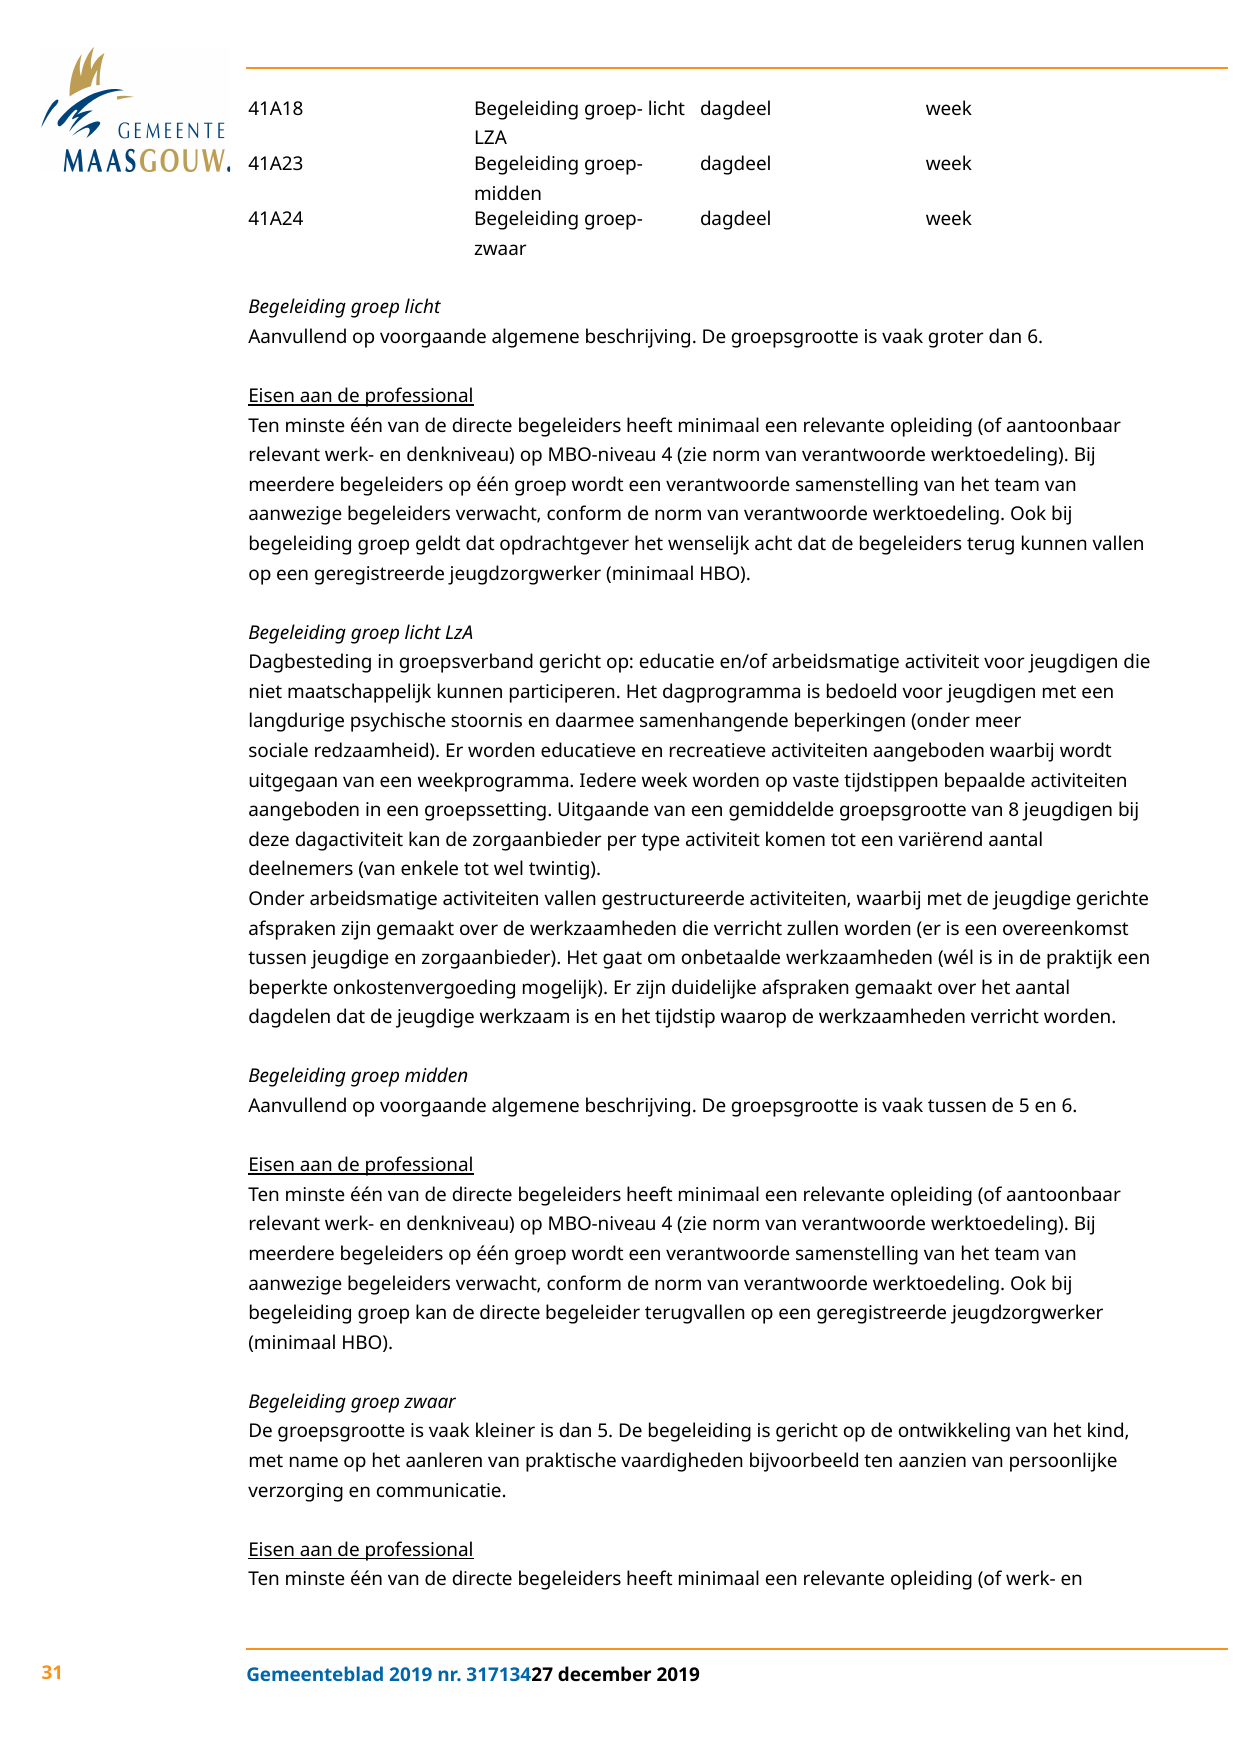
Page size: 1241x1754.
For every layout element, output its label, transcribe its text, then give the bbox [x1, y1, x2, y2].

table_cell 41A18 [248, 95, 474, 150]
text Begeleiding groep midden [248, 1063, 1152, 1088]
text Aanvullend op voorgaande algemene beschrijving. De groepsgrootte is vaak tussen de 5 en 6. [248, 1092, 1152, 1118]
text Begeleiding groep licht [248, 293, 1152, 319]
picture [41, 47, 231, 172]
table_cell dagdeel [700, 95, 926, 150]
table_cell Begeleiding groep- licht LZA [474, 95, 700, 150]
text Ten minste één van de directe begeleiders heeft minimaal een relevante opleiding (of werk- en [248, 1566, 1152, 1591]
text Ten minste één van de directe begeleiders heeft minimaal een relevante opleiding (of aantoonbaar relevant werk- en denkniveau) op MBO-niveau 4 (zie norm van verantwoorde werktoedeling). Bij meerdere begeleiders op één groep wordt een verantwoorde samenstelling van het team van aanwezige begeleiders verwacht, conform de norm van verantwoorde werktoedeling. Ook bij begeleiding groep geldt dat opdrachtgever het wenselijk acht dat de begeleiders terug kunnen vallen op een geregistreerde jeugdzorgwerker (minimaal HBO). [248, 412, 1152, 586]
table_cell week [926, 205, 1152, 261]
table_cell dagdeel [700, 150, 926, 205]
table_cell week [926, 95, 1152, 150]
table_cell 41A23 [248, 150, 474, 205]
table_cell Begeleiding groep- midden [474, 150, 700, 205]
text Onder arbeidsmatige activiteiten vallen gestructureerde activiteiten, waarbij met de jeugdige gerichte afspraken zijn gemaakt over de werkzaamheden die verricht zullen worden (er is een overeenkomst tussen jeugdige en zorgaanbieder). Het gaat om onbetaalde werkzaamheden (wél is in de praktijk een beperkte onkostenvergoeding mogelijk). Er zijn duidelijke afspraken gemaakt over het aantal dagdelen dat de jeugdige werkzaam is en het tijdstip waarop de werkzaamheden verricht worden. [248, 885, 1152, 1029]
text sociale redzaamheid). Er worden educatieve en recreatieve activiteiten aangeboden waarbij wordt uitgegaan van een weekprogramma. Iedere week worden op vaste tijdstippen bepaalde activiteiten aangeboden in een groepssetting. Uitgaande van een gemiddelde groepsgrootte van 8 jeugdigen bij deze dagactiviteit kan de zorgaanbieder per type activiteit komen tot een variërend aantal deelnemers (van enkele tot wel twintig). [248, 737, 1152, 881]
text Aanvullend op voorgaande algemene beschrijving. De groepsgrootte is vaak groter dan 6. [248, 323, 1152, 349]
text Eisen aan de professional [248, 382, 1152, 408]
text Begeleiding groep zwaar [248, 1388, 1152, 1414]
table_cell dagdeel [700, 205, 926, 261]
text Begeleiding groep licht LzA [248, 619, 1152, 645]
text Dagbesteding in groepsverband gericht op: educatie en/of arbeidsmatige activiteit voor jeugdigen die niet maatschappelijk kunnen participeren. Het dagprogramma is bedoeld voor jeugdigen met een langdurige psychische stoornis en daarmee samenhangende beperkingen (onder meer [248, 648, 1152, 733]
text Eisen aan de professional [248, 1536, 1152, 1562]
text Eisen aan de professional [248, 1151, 1152, 1177]
text Ten minste één van de directe begeleiders heeft minimaal een relevante opleiding (of aantoonbaar relevant werk- en denkniveau) op MBO-niveau 4 (zie norm van verantwoorde werktoedeling). Bij meerdere begeleiders op één groep wordt een verantwoorde samenstelling van het team van aanwezige begeleiders verwacht, conform de norm van verantwoorde werktoedeling. Ook bij begeleiding groep kan de directe begeleider terugvallen op een geregistreerde jeugdzorgwerker (minimaal HBO). [248, 1181, 1152, 1355]
text De groepsgrootte is vaak kleiner is dan 5. De begeleiding is gericht op de ontwikkeling van het kind, met name op het aanleren van praktische vaardigheden bijvoorbeeld ten aanzien van persoonlijke verzorging en communicatie. [248, 1418, 1152, 1503]
table_cell Begeleiding groep- zwaar [474, 205, 700, 261]
table_cell 41A24 [248, 205, 474, 261]
table_cell week [926, 150, 1152, 205]
